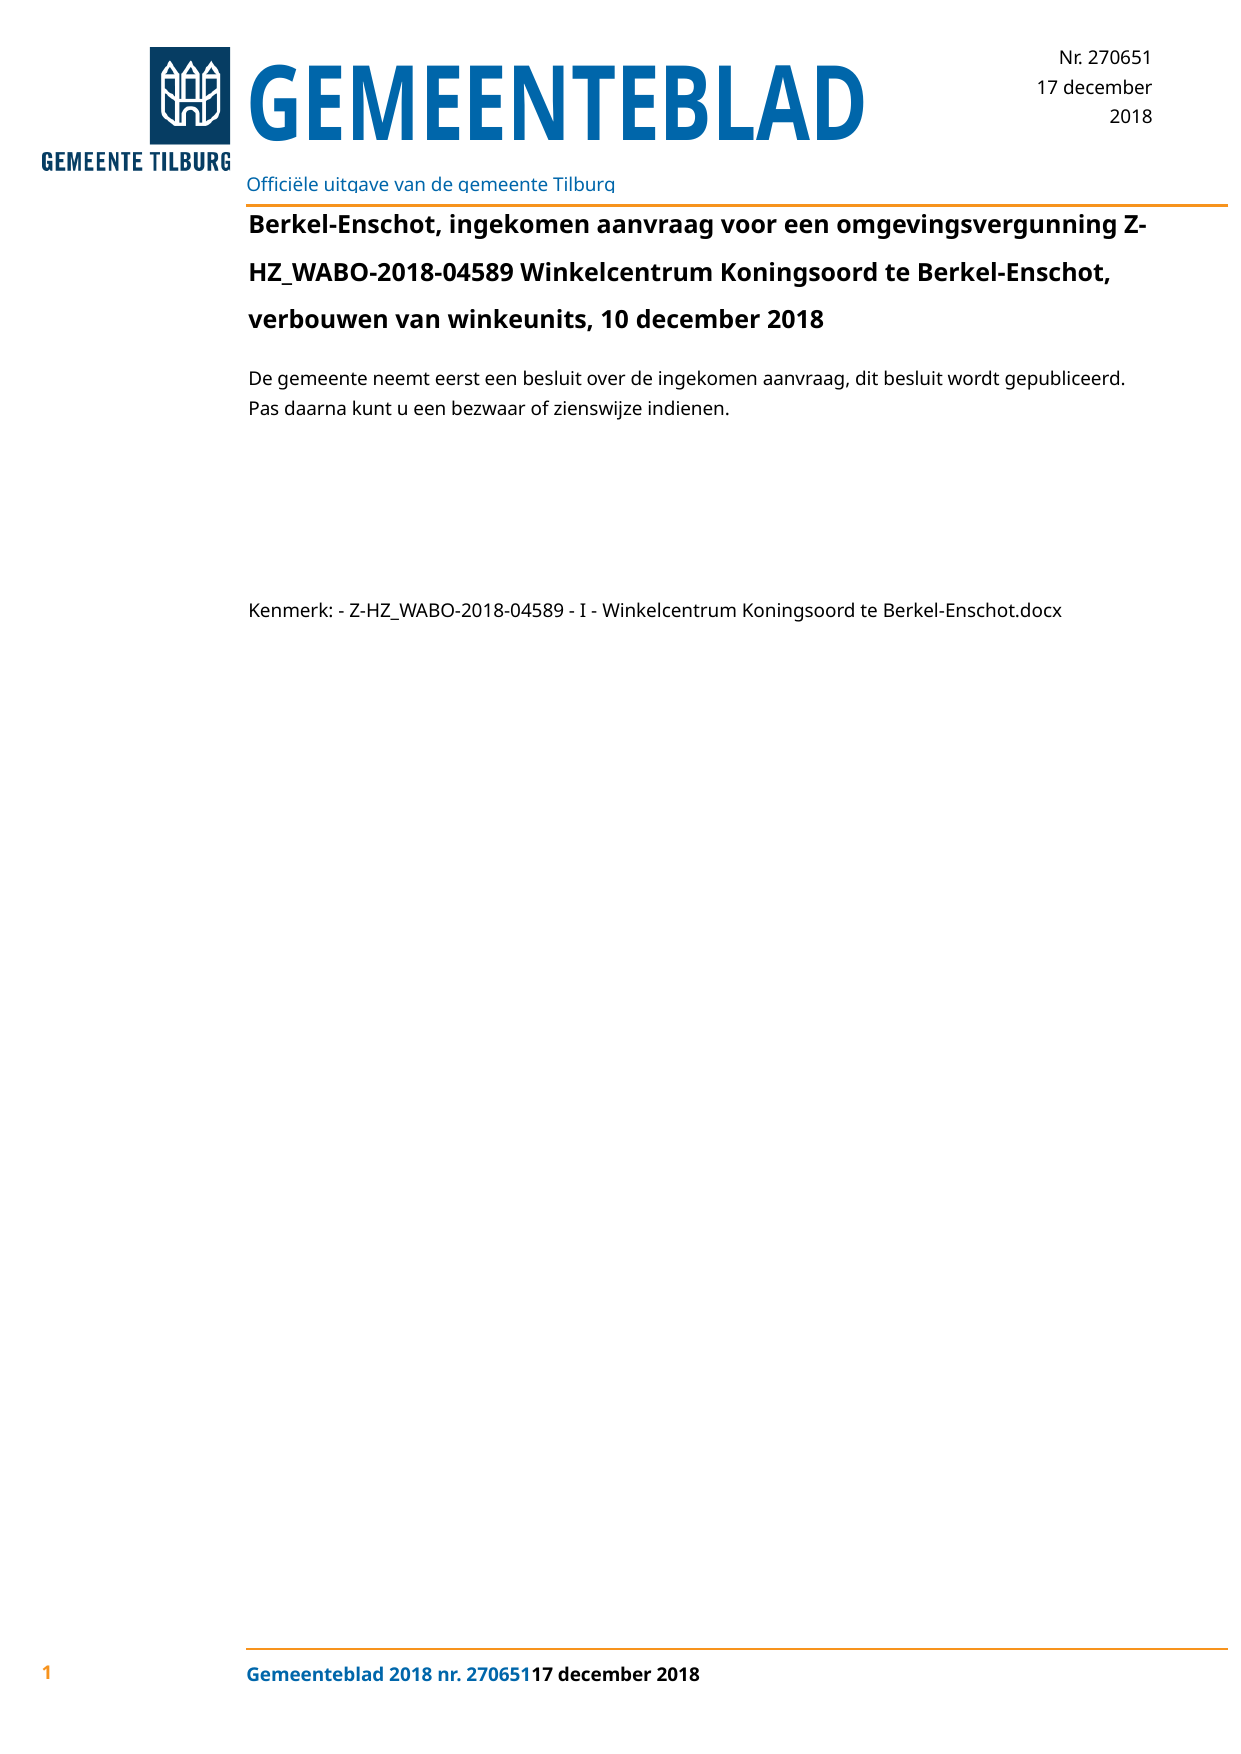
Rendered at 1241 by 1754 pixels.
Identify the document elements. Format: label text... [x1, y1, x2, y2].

picture [41, 47, 231, 172]
text Berkel-Enschot, ingekomen aanvraag voor een omgevingsvergunning Z-HZ_WABO-2018-04589 Winkelcentrum Koningsoord te Berkel-Enschot, verbouwen van winkeunits, 10 december 2018 [248, 207, 1152, 336]
text De gemeente neemt eerst een besluit over de ingekomen aanvraag, dit besluit wordt gepubliceerd. Pas daarna kunt u een bezwaar of zienswijze indienen. [248, 366, 1152, 421]
text Kenmerk: - Z-HZ_WABO-2018-04589 - I - Winkelcentrum Koningsoord te Berkel-Enschot.docx [248, 597, 1152, 622]
